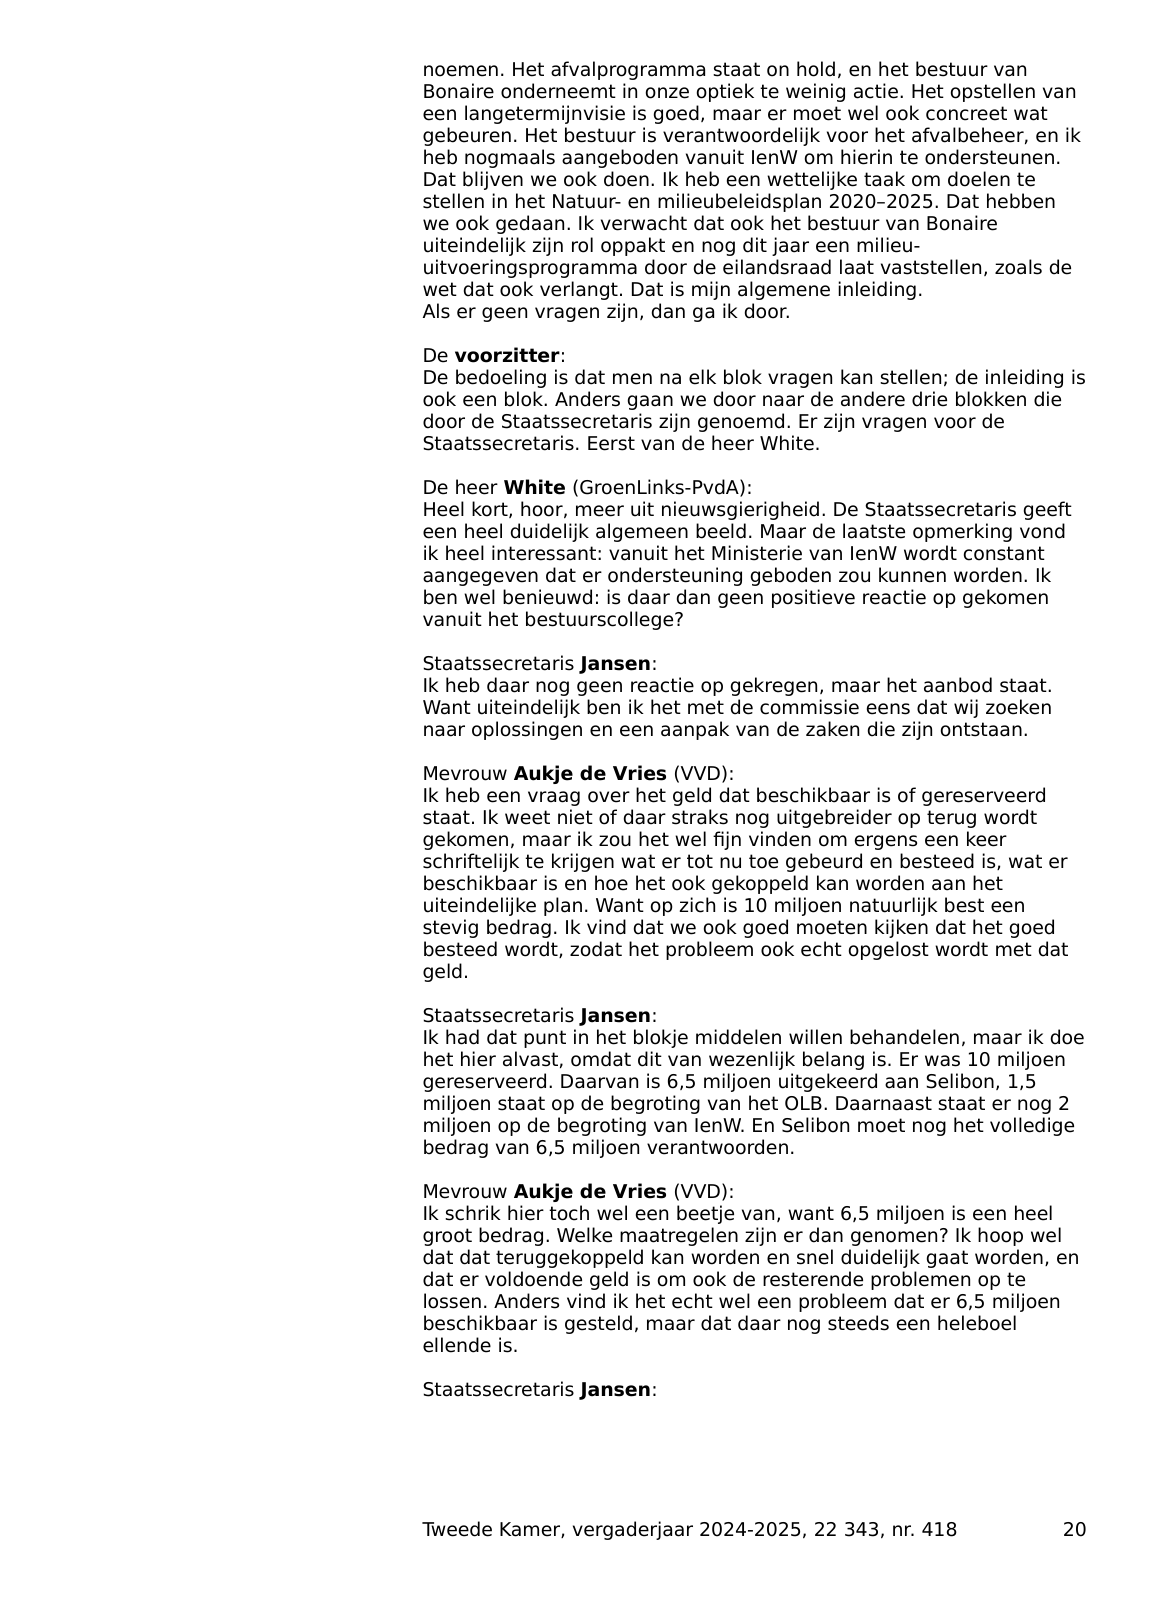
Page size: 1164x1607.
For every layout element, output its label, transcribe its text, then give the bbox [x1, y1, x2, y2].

text Ik heb een vraag over het geld dat beschikbaar is of gereserveerd staat. Ik weet niet of daar straks nog uitgebreider op terug wordt gekomen, maar ik zou het wel fijn vinden om ergens een keer schriftelijk te krijgen wat er tot nu toe gebeurd en besteed is, wat er beschikbaar is en hoe het ook gekoppeld kan worden aan het uiteindelijke plan. Want op zich is 10 miljoen natuurlijk best een stevig bedrag. Ik vind dat we ook goed moeten kijken dat het goed besteed wordt, zodat het probleem ook echt opgelost wordt met dat geld. [422, 785, 1087, 983]
text De bedoeling is dat men na elk blok vragen kan stellen; de inleiding is ook een blok. Anders gaan we door naar de andere drie blokken die door de Staatssecretaris zijn genoemd. Er zijn vragen voor de Staatssecretaris. Eerst van de heer White. [422, 367, 1087, 455]
text Staatssecretaris Jansen: [422, 1005, 1087, 1027]
text Ik had dat punt in het blokje middelen willen behandelen, maar ik doe het hier alvast, omdat dit van wezenlijk belang is. Er was 10 miljoen gereserveerd. Daarvan is 6,5 miljoen uitgekeerd aan Selibon, 1,5 miljoen staat op de begroting van het OLB. Daarnaast staat er nog 2 miljoen op de begroting van IenW. En Selibon moet nog het volledige bedrag van 6,5 miljoen verantwoorden. [422, 1027, 1087, 1159]
text Mevrouw Aukje de Vries (VVD): [422, 763, 1087, 785]
text Staatssecretaris Jansen: [422, 653, 1087, 675]
text noemen. Het afvalprogramma staat on hold, en het bestuur van Bonaire onderneemt in onze optiek te weinig actie. Het opstellen van een langetermijnvisie is goed, maar er moet wel ook concreet wat gebeuren. Het bestuur is verantwoordelijk voor het afvalbeheer, en ik heb nogmaals aangeboden vanuit IenW om hierin te ondersteunen. Dat blijven we ook doen. Ik heb een wettelijke taak om doelen te stellen in het Natuur- en milieubeleidsplan 2020–2025. Dat hebben we ook gedaan. Ik verwacht dat ook het bestuur van Bonaire uiteindelijk zijn rol oppakt en nog dit jaar een milieu-uitvoeringsprogramma door de eilandsraad laat vaststellen, zoals de wet dat ook verlangt. Dat is mijn algemene inleiding. [422, 59, 1087, 301]
text De heer White (GroenLinks-PvdA): [422, 477, 1087, 499]
text Ik schrik hier toch wel een beetje van, want 6,5 miljoen is een heel groot bedrag. Welke maatregelen zijn er dan genomen? Ik hoop wel dat dat teruggekoppeld kan worden en snel duidelijk gaat worden, en dat er voldoende geld is om ook de resterende problemen op te lossen. Anders vind ik het echt wel een probleem dat er 6,5 miljoen beschikbaar is gesteld, maar dat daar nog steeds een heleboel ellende is. [422, 1203, 1087, 1357]
text Heel kort, hoor, meer uit nieuwsgierigheid. De Staatssecretaris geeft een heel duidelijk algemeen beeld. Maar de laatste opmerking vond ik heel interessant: vanuit het Ministerie van IenW wordt constant aangegeven dat er ondersteuning geboden zou kunnen worden. Ik ben wel benieuwd: is daar dan geen positieve reactie op gekomen vanuit het bestuurscollege? [422, 499, 1087, 631]
text Als er geen vragen zijn, dan ga ik door. [422, 301, 1087, 323]
text Staatssecretaris Jansen: [422, 1379, 1087, 1401]
text Ik heb daar nog geen reactie op gekregen, maar het aanbod staat. Want uiteindelijk ben ik het met de commissie eens dat wij zoeken naar oplossingen en een aanpak van de zaken die zijn ontstaan. [422, 675, 1087, 741]
text De voorzitter: [422, 345, 1087, 367]
text Mevrouw Aukje de Vries (VVD): [422, 1181, 1087, 1203]
